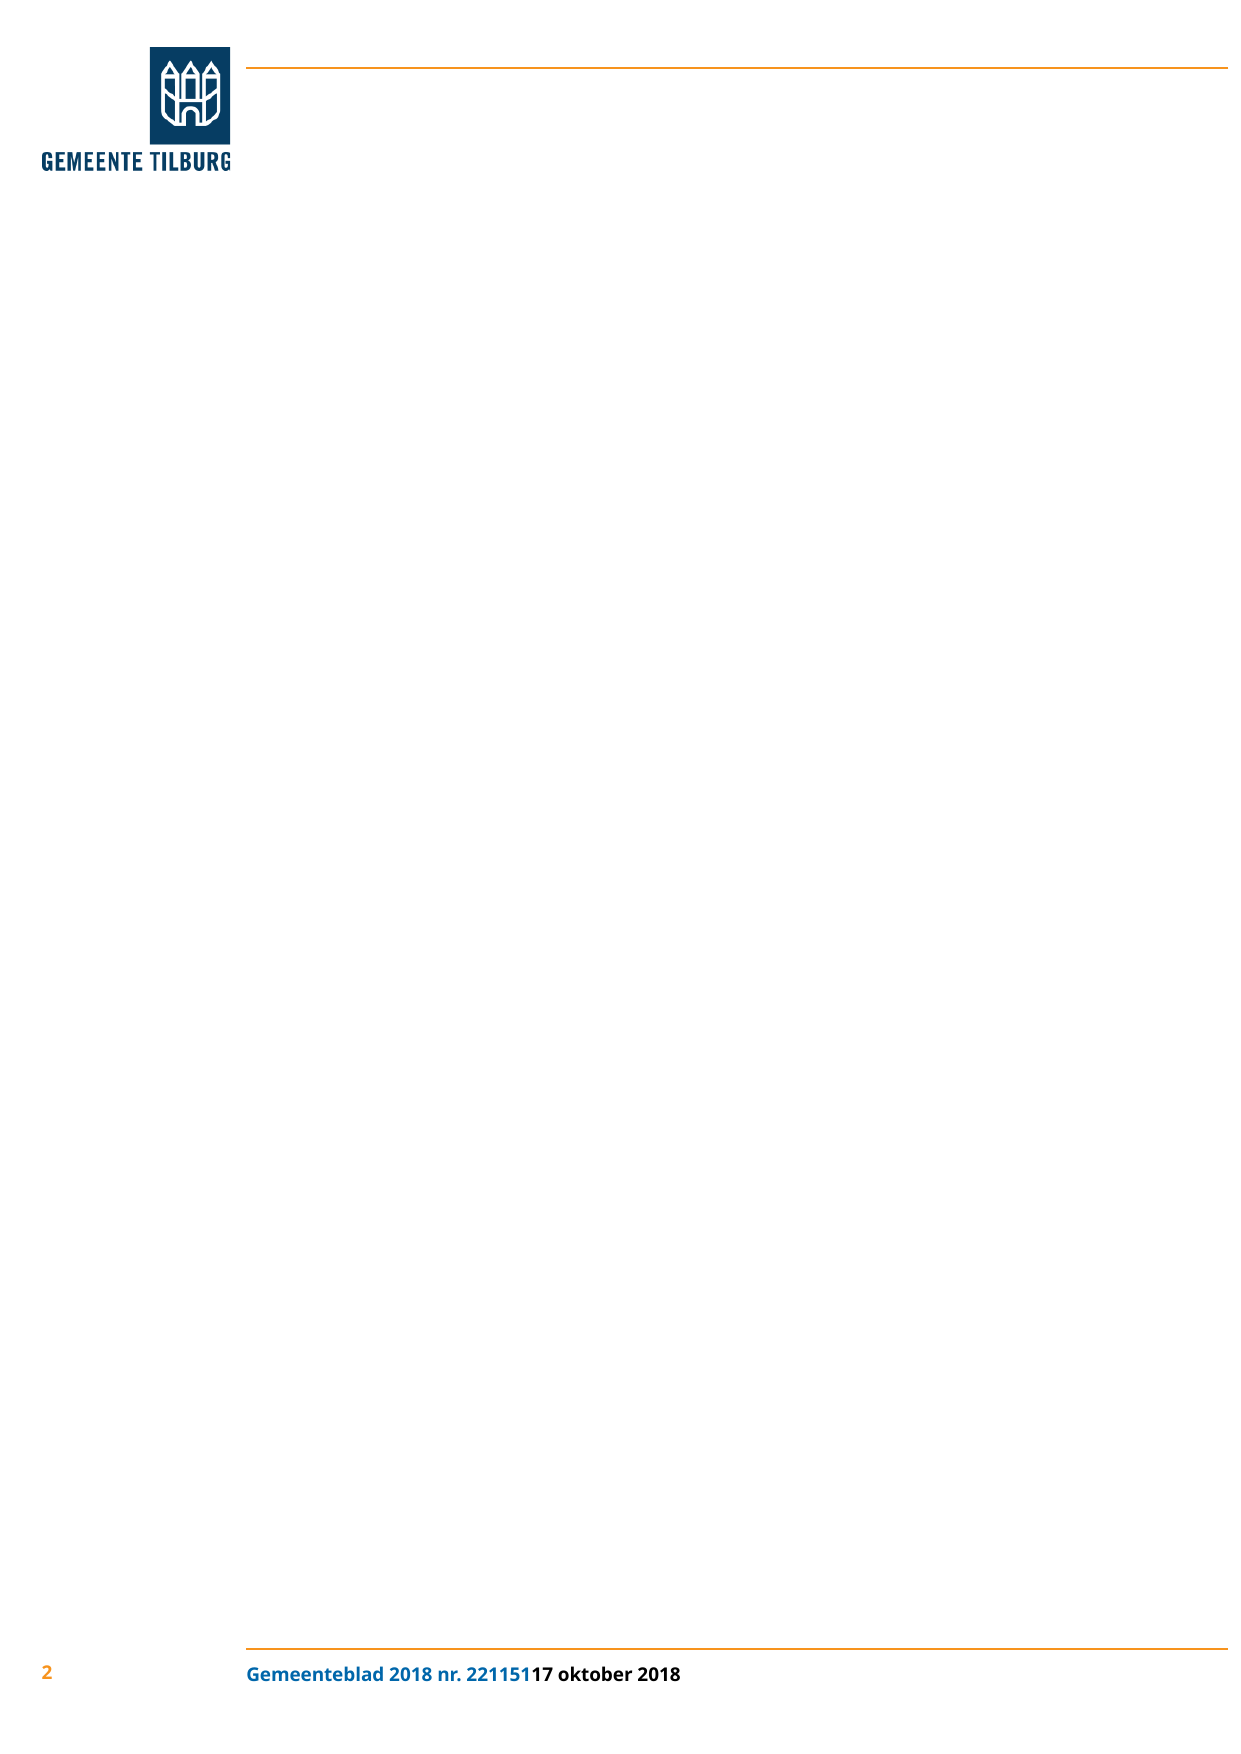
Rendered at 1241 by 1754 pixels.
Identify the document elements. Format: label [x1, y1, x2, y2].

picture [41, 47, 231, 172]
